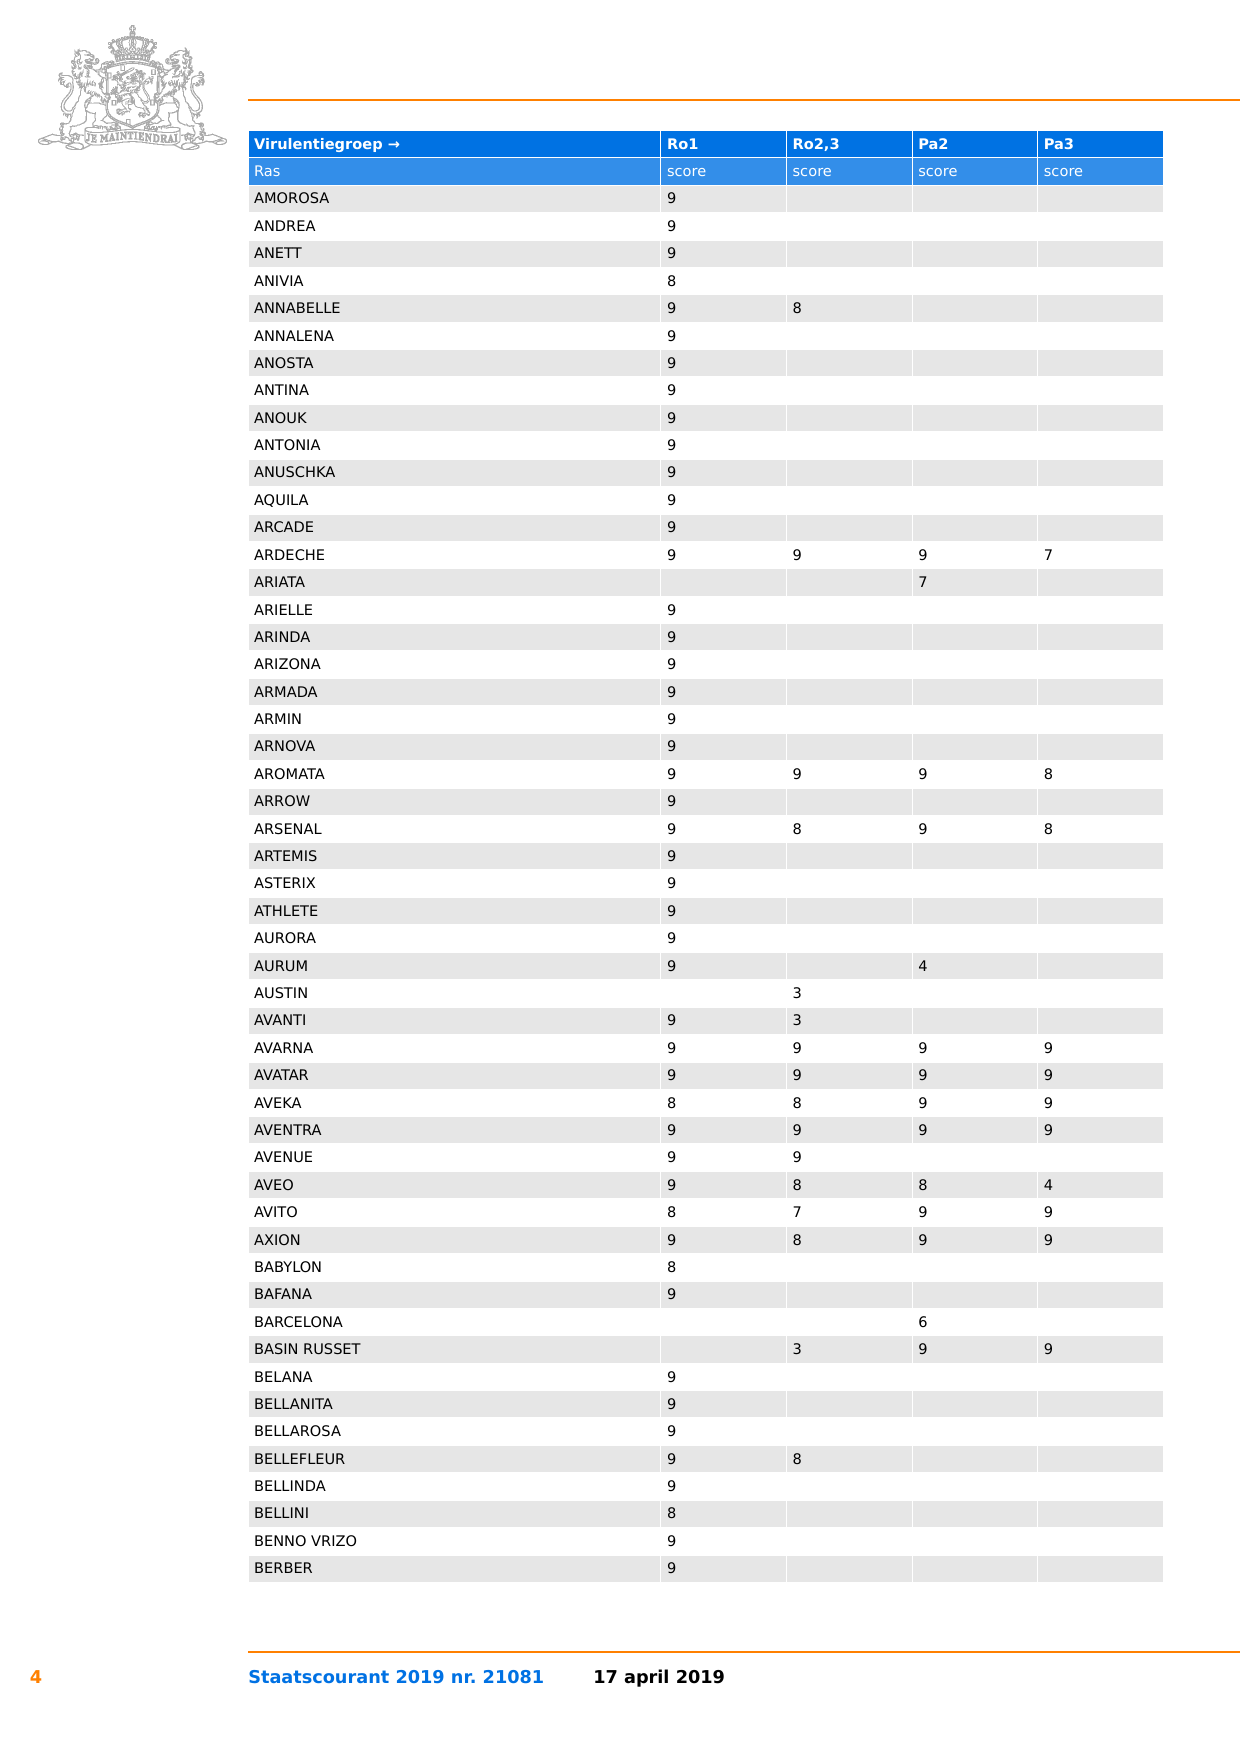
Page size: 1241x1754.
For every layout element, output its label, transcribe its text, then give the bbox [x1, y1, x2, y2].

table_cell BELLINI [249, 1501, 660, 1527]
table_cell score [661, 158, 786, 185]
table_cell [787, 1282, 912, 1308]
table_header Ro2,3 [787, 131, 912, 157]
table_cell ANDREA [249, 213, 660, 239]
table_cell [913, 268, 1037, 294]
table_cell 9 [661, 843, 786, 869]
table_cell [913, 1501, 1037, 1527]
table_cell AVITO [249, 1199, 660, 1226]
table_cell Ras [249, 158, 660, 185]
table_cell AVEKA [249, 1090, 660, 1116]
table_cell 9 [787, 1035, 912, 1061]
table_cell [913, 213, 1037, 239]
table_cell ARSENAL [249, 816, 660, 842]
table_cell [913, 1556, 1037, 1582]
table_cell ANTONIA [249, 432, 660, 459]
table_cell ARROW [249, 789, 660, 815]
table_cell 9 [661, 789, 786, 815]
table_cell score [787, 158, 912, 185]
table_cell [1038, 1556, 1163, 1582]
table_cell 3 [787, 1336, 912, 1363]
table_cell BAFANA [249, 1282, 660, 1308]
table_cell 9 [661, 624, 786, 650]
table_cell [913, 1145, 1037, 1171]
table_cell [1038, 898, 1163, 924]
table_cell 4 [913, 953, 1037, 979]
table_cell [913, 789, 1037, 815]
table_cell 9 [661, 1227, 786, 1253]
table_cell 9 [661, 350, 786, 376]
table_cell [787, 843, 912, 869]
table_cell [913, 980, 1037, 1007]
table_cell [1038, 241, 1163, 267]
table_cell 9 [913, 816, 1037, 842]
table_cell 9 [661, 1172, 786, 1198]
table_header Pa3 [1038, 131, 1163, 157]
table_cell 9 [913, 761, 1037, 787]
table_cell [787, 1473, 912, 1500]
table_cell 7 [1038, 542, 1163, 568]
table_cell ARMADA [249, 679, 660, 705]
table_header Ro1 [661, 131, 786, 157]
table_cell [787, 734, 912, 760]
table_cell 9 [661, 1528, 786, 1554]
table_cell 9 [661, 953, 786, 979]
table_cell [1038, 487, 1163, 513]
table_cell ASTERIX [249, 871, 660, 897]
table_cell 9 [913, 1090, 1037, 1116]
table_cell BENNO VRIZO [249, 1528, 660, 1554]
table_cell [913, 651, 1037, 678]
table_cell 9 [1038, 1063, 1163, 1089]
table_cell ANOUK [249, 405, 660, 431]
table_cell 9 [913, 1117, 1037, 1143]
table_cell [787, 706, 912, 733]
table_cell BELLEFLEUR [249, 1446, 660, 1472]
table_cell [1038, 569, 1163, 596]
table_cell 9 [661, 1008, 786, 1034]
table_cell [1038, 651, 1163, 678]
table_cell 9 [661, 734, 786, 760]
table_cell ARCADE [249, 515, 660, 541]
table_cell ARMIN [249, 706, 660, 733]
table_cell [913, 1446, 1037, 1472]
table_cell [1038, 1473, 1163, 1500]
table_cell [787, 925, 912, 952]
table_cell AROMATA [249, 761, 660, 787]
table_cell 9 [661, 1282, 786, 1308]
table_cell 9 [661, 871, 786, 897]
table_cell 9 [787, 1145, 912, 1171]
table_cell 9 [661, 651, 786, 678]
table_cell [913, 323, 1037, 349]
table_cell [787, 323, 912, 349]
table_cell [1038, 679, 1163, 705]
table_cell 9 [1038, 1199, 1163, 1226]
table_cell 9 [661, 405, 786, 431]
table_cell ANIVIA [249, 268, 660, 294]
table_cell [787, 432, 912, 459]
table_cell AURUM [249, 953, 660, 979]
table_cell [1038, 1309, 1163, 1335]
table_cell AQUILA [249, 487, 660, 513]
table_cell ATHLETE [249, 898, 660, 924]
table_cell 8 [661, 268, 786, 294]
table_cell [787, 350, 912, 376]
table_cell 9 [787, 1063, 912, 1089]
table_cell [787, 487, 912, 513]
table_cell [913, 515, 1037, 541]
table_cell 4 [1038, 1172, 1163, 1198]
table_cell [787, 871, 912, 897]
table_cell [661, 569, 786, 596]
table_cell [1038, 1419, 1163, 1445]
table_cell [787, 405, 912, 431]
table_cell [1038, 734, 1163, 760]
table_cell BELLINDA [249, 1473, 660, 1500]
table_cell [787, 1391, 912, 1417]
table_cell [1038, 350, 1163, 376]
table_cell [913, 624, 1037, 650]
table_cell [913, 898, 1037, 924]
table_cell [913, 734, 1037, 760]
table_cell BELLANITA [249, 1391, 660, 1417]
table_cell 8 [913, 1172, 1037, 1198]
table_header Virulentiegroep → [249, 131, 660, 157]
table_cell 9 [661, 1446, 786, 1472]
table_cell [1038, 1282, 1163, 1308]
table_cell [1038, 953, 1163, 979]
table_cell 9 [661, 761, 786, 787]
table_cell [913, 1473, 1037, 1500]
table_cell [787, 1419, 912, 1445]
table_cell 9 [661, 460, 786, 486]
table_cell [1038, 871, 1163, 897]
table_cell [1038, 624, 1163, 650]
table_cell [661, 980, 786, 1007]
table_cell 9 [661, 1473, 786, 1500]
table_cell ANUSCHKA [249, 460, 660, 486]
table_cell 9 [661, 1556, 786, 1582]
table_cell [1038, 1145, 1163, 1171]
table_cell 8 [787, 1446, 912, 1472]
table_cell BABYLON [249, 1254, 660, 1281]
table_cell 9 [1038, 1035, 1163, 1061]
table_cell [787, 1556, 912, 1582]
table_cell ANTINA [249, 378, 660, 404]
table_cell 9 [913, 1336, 1037, 1363]
table_cell [913, 1419, 1037, 1445]
table_cell [787, 268, 912, 294]
table_cell [787, 1309, 912, 1335]
table_cell [787, 378, 912, 404]
table_cell [787, 679, 912, 705]
table_cell 9 [913, 1063, 1037, 1089]
table_cell AVARNA [249, 1035, 660, 1061]
table_cell 8 [787, 816, 912, 842]
table_cell [913, 1364, 1037, 1390]
table_cell [787, 898, 912, 924]
table_cell 8 [1038, 816, 1163, 842]
table_cell 8 [661, 1199, 786, 1226]
table_cell AUSTIN [249, 980, 660, 1007]
table_cell score [1038, 158, 1163, 185]
table_cell 9 [661, 323, 786, 349]
table_cell [913, 843, 1037, 869]
table_cell 9 [661, 1145, 786, 1171]
table_cell [1038, 1446, 1163, 1472]
table_cell 9 [661, 898, 786, 924]
table_cell [913, 597, 1037, 623]
table_cell [1038, 1501, 1163, 1527]
table_cell 7 [913, 569, 1037, 596]
table_cell ANOSTA [249, 350, 660, 376]
table_cell 8 [787, 295, 912, 322]
table_cell [787, 624, 912, 650]
table_cell ANNALENA [249, 323, 660, 349]
table_cell [913, 405, 1037, 431]
table_cell ARIATA [249, 569, 660, 596]
table_cell [1038, 1008, 1163, 1034]
table_cell 9 [661, 295, 786, 322]
table_cell [913, 925, 1037, 952]
table_cell [1038, 789, 1163, 815]
table_cell [787, 515, 912, 541]
table_cell 9 [661, 515, 786, 541]
table_cell [787, 1528, 912, 1554]
table_cell AVENUE [249, 1145, 660, 1171]
table_cell 8 [661, 1501, 786, 1527]
table_cell ARIZONA [249, 651, 660, 678]
table_cell 9 [661, 1364, 786, 1390]
table_cell 9 [661, 1117, 786, 1143]
table_cell 8 [787, 1227, 912, 1253]
table_cell [1038, 515, 1163, 541]
table_header Pa2 [913, 131, 1037, 157]
table_cell [913, 378, 1037, 404]
table_cell AVENTRA [249, 1117, 660, 1143]
table_cell [1038, 1528, 1163, 1554]
table_cell [787, 460, 912, 486]
table_cell 9 [661, 542, 786, 568]
table_cell 9 [661, 186, 786, 212]
table_cell 9 [1038, 1336, 1163, 1363]
table_cell [787, 1364, 912, 1390]
table_cell 8 [787, 1172, 912, 1198]
table_cell 6 [913, 1309, 1037, 1335]
table_cell BERBER [249, 1556, 660, 1582]
table_cell [1038, 980, 1163, 1007]
table_cell 9 [661, 1419, 786, 1445]
table_cell 8 [661, 1090, 786, 1116]
table_cell [787, 789, 912, 815]
table_cell 3 [787, 980, 912, 1007]
table_cell [1038, 925, 1163, 952]
table_cell [913, 1391, 1037, 1417]
table_cell [913, 295, 1037, 322]
table_cell 9 [661, 378, 786, 404]
table_cell ARTEMIS [249, 843, 660, 869]
table_cell AVATAR [249, 1063, 660, 1089]
table_cell AXION [249, 1227, 660, 1253]
table_cell 8 [787, 1090, 912, 1116]
picture [38, 25, 227, 150]
table_cell [1038, 1254, 1163, 1281]
table_cell [913, 350, 1037, 376]
table_cell 9 [1038, 1117, 1163, 1143]
table_cell [1038, 186, 1163, 212]
table_cell [787, 186, 912, 212]
table_cell AVEO [249, 1172, 660, 1198]
table_cell [913, 1528, 1037, 1554]
table_cell BELLAROSA [249, 1419, 660, 1445]
table_cell 9 [661, 597, 786, 623]
table_cell 9 [661, 706, 786, 733]
table_cell [1038, 405, 1163, 431]
table_cell [913, 706, 1037, 733]
table_cell 9 [661, 679, 786, 705]
table_cell 9 [661, 487, 786, 513]
table_cell [913, 1008, 1037, 1034]
table_cell [661, 1309, 786, 1335]
table_cell 8 [1038, 761, 1163, 787]
table_cell [787, 953, 912, 979]
table_cell [661, 1336, 786, 1363]
table_cell [787, 597, 912, 623]
table_cell ARNOVA [249, 734, 660, 760]
table_cell [913, 679, 1037, 705]
table_cell 9 [661, 1391, 786, 1417]
table_cell BARCELONA [249, 1309, 660, 1335]
table_cell 9 [787, 542, 912, 568]
table_cell 7 [787, 1199, 912, 1226]
table_cell [1038, 1364, 1163, 1390]
table_cell [913, 432, 1037, 459]
table_cell [913, 487, 1037, 513]
table_cell [913, 1254, 1037, 1281]
table_cell [913, 241, 1037, 267]
table_cell [913, 1282, 1037, 1308]
table_cell 9 [787, 1117, 912, 1143]
table_cell 9 [661, 213, 786, 239]
table_cell 9 [913, 542, 1037, 568]
table_cell [1038, 323, 1163, 349]
table_cell 9 [1038, 1090, 1163, 1116]
table_cell 9 [661, 925, 786, 952]
table_cell [913, 186, 1037, 212]
table_cell [787, 569, 912, 596]
table_cell 9 [787, 761, 912, 787]
table_cell [787, 651, 912, 678]
table_cell AMOROSA [249, 186, 660, 212]
table_cell [913, 871, 1037, 897]
table_cell 9 [913, 1035, 1037, 1061]
table_cell [1038, 213, 1163, 239]
table_cell BASIN RUSSET [249, 1336, 660, 1363]
table_cell [787, 213, 912, 239]
table_cell [1038, 597, 1163, 623]
table_cell 9 [661, 1063, 786, 1089]
table_cell ARDECHE [249, 542, 660, 568]
table_cell AURORA [249, 925, 660, 952]
table_cell 9 [661, 816, 786, 842]
table_cell 9 [1038, 1227, 1163, 1253]
table_cell [787, 241, 912, 267]
table_cell [1038, 460, 1163, 486]
table_cell 9 [661, 432, 786, 459]
table_cell ARIELLE [249, 597, 660, 623]
table_cell ANNABELLE [249, 295, 660, 322]
table_cell 9 [913, 1227, 1037, 1253]
table_cell ARINDA [249, 624, 660, 650]
table_cell [1038, 378, 1163, 404]
table_cell BELANA [249, 1364, 660, 1390]
table_cell [787, 1254, 912, 1281]
table_cell [1038, 706, 1163, 733]
table_cell 9 [913, 1199, 1037, 1226]
table_cell 8 [661, 1254, 786, 1281]
table_cell 9 [661, 1035, 786, 1061]
table_cell [913, 460, 1037, 486]
table_cell score [913, 158, 1037, 185]
table_cell AVANTI [249, 1008, 660, 1034]
table_cell [1038, 268, 1163, 294]
table_cell [1038, 1391, 1163, 1417]
table_cell [1038, 843, 1163, 869]
table_cell [787, 1501, 912, 1527]
table_cell 9 [661, 241, 786, 267]
table_cell 3 [787, 1008, 912, 1034]
table_cell [1038, 295, 1163, 322]
table_cell [1038, 432, 1163, 459]
table_cell ANETT [249, 241, 660, 267]
